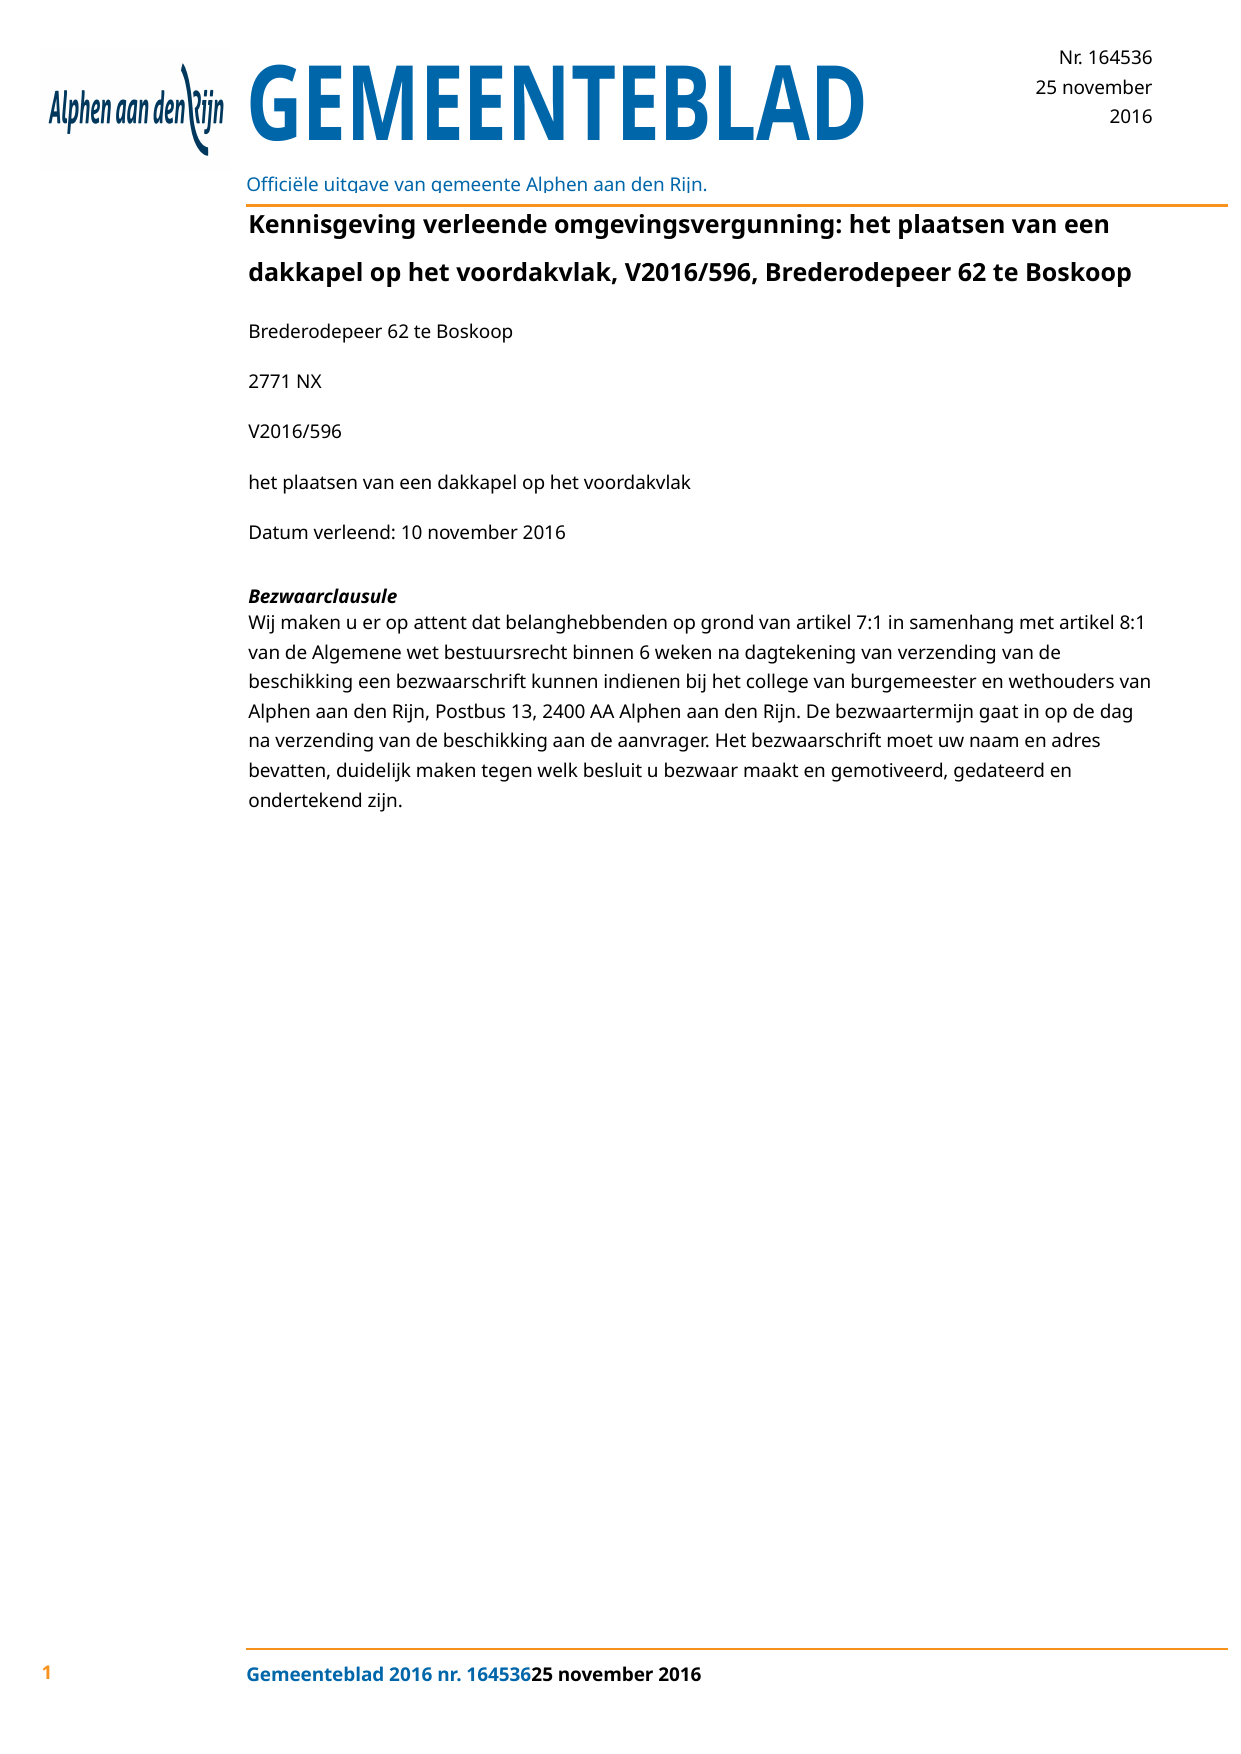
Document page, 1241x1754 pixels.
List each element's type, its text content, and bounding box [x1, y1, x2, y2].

text Bezwaarclausule [248, 583, 1152, 609]
text het plaatsen van een dakkapel op het voordakvlak [248, 469, 1152, 495]
picture [41, 47, 231, 172]
text 2771 NX [248, 368, 1152, 394]
text Datum verleend: 10 november 2016 [248, 519, 1152, 545]
text Wij maken u er op attent dat belanghebbenden op grond van artikel 7:1 in samenhang met artikel 8:1 van de Algemene wet bestuursrecht binnen 6 weken na dagtekening van verzending van de beschikking een bezwaarschrift kunnen indienen bij het college van burgemeester en wethouders van Alphen aan den Rijn, Postbus 13, 2400 AA Alphen aan den Rijn. De bezwaartermijn gaat in op de dag na verzending van de beschikking aan de aanvrager. Het bezwaarschrift moet uw naam en adres bevatten, duidelijk maken tegen welk besluit u bezwaar maakt en gemotiveerd, gedateerd en ondertekend zijn. [248, 609, 1152, 812]
text V2016/596 [248, 419, 1152, 444]
text Brederodepeer 62 te Boskoop [248, 318, 1152, 344]
text Kennisgeving verleende omgevingsvergunning: het plaatsen van een dakkapel op het voordakvlak, V2016/596, Brederodepeer 62 te Boskoop [248, 207, 1152, 288]
